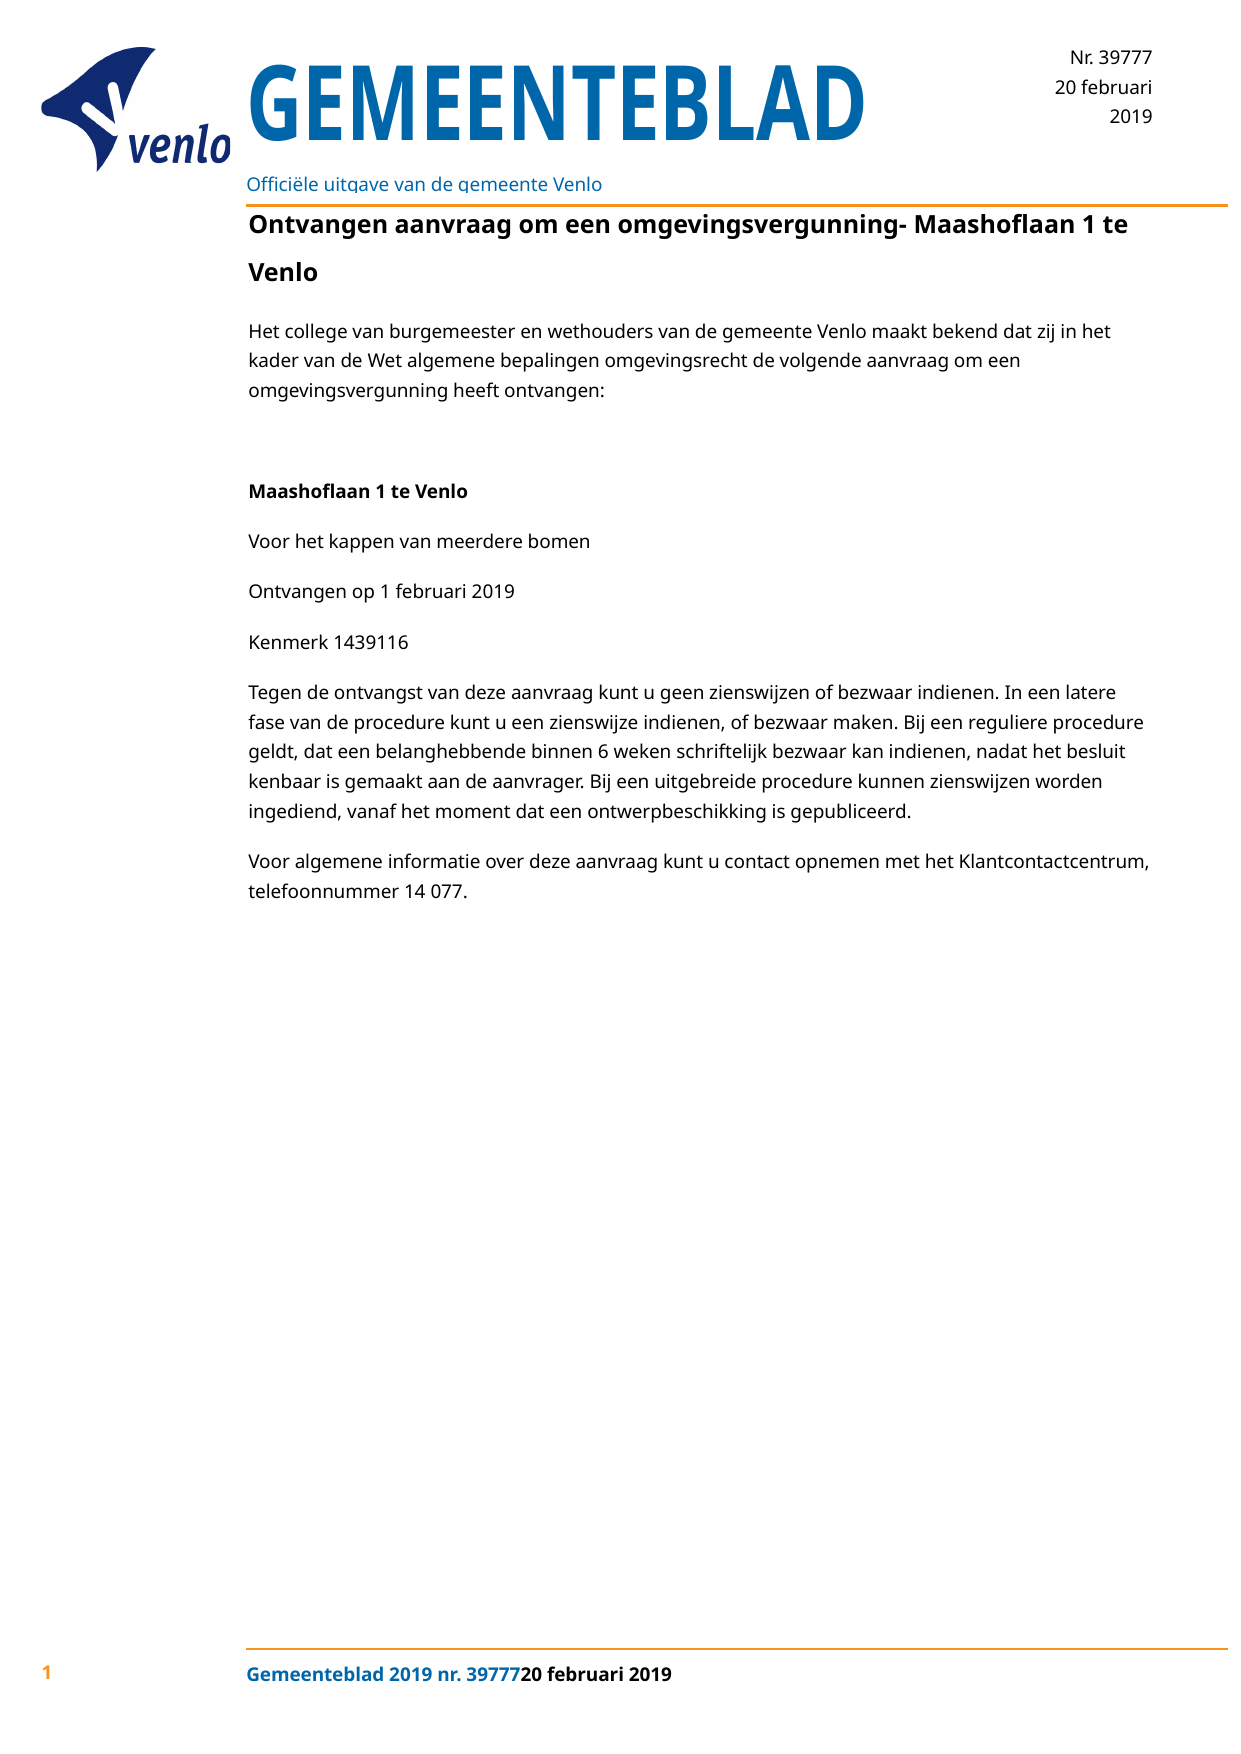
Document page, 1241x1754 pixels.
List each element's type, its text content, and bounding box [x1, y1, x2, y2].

text Het college van burgemeester en wethouders van de gemeente Venlo maakt bekend dat zij in het kader van de Wet algemene bepalingen omgevingsrecht de volgende aanvraag om een omgevingsvergunning heeft ontvangen: [248, 318, 1152, 403]
picture [41, 47, 231, 172]
text Maashoflaan 1 te Venlo [248, 478, 1152, 504]
text Ontvangen op 1 februari 2019 [248, 579, 1152, 604]
text Tegen de ontvangst van deze aanvraag kunt u geen zienswijzen of bezwaar indienen. In een latere fase van de procedure kunt u een zienswijze indienen, of bezwaar maken. Bij een reguliere procedure geldt, dat een belanghebbende binnen 6 weken schriftelijk bezwaar kan indienen, nadat het besluit kenbaar is gemaakt aan de aanvrager. Bij een uitgebreide procedure kunnen zienswijzen worden ingediend, vanaf het moment dat een ontwerpbeschikking is gepubliceerd. [248, 679, 1152, 824]
text Ontvangen aanvraag om een omgevingsvergunning- Maashoflaan 1 te Venlo [248, 207, 1152, 288]
text Voor algemene informatie over deze aanvraag kunt u contact opnemen met het Klantcontactcentrum, telefoonnummer 14 077. [248, 848, 1152, 904]
text Kenmerk 1439116 [248, 629, 1152, 655]
text Voor het kappen van meerdere bomen [248, 528, 1152, 554]
